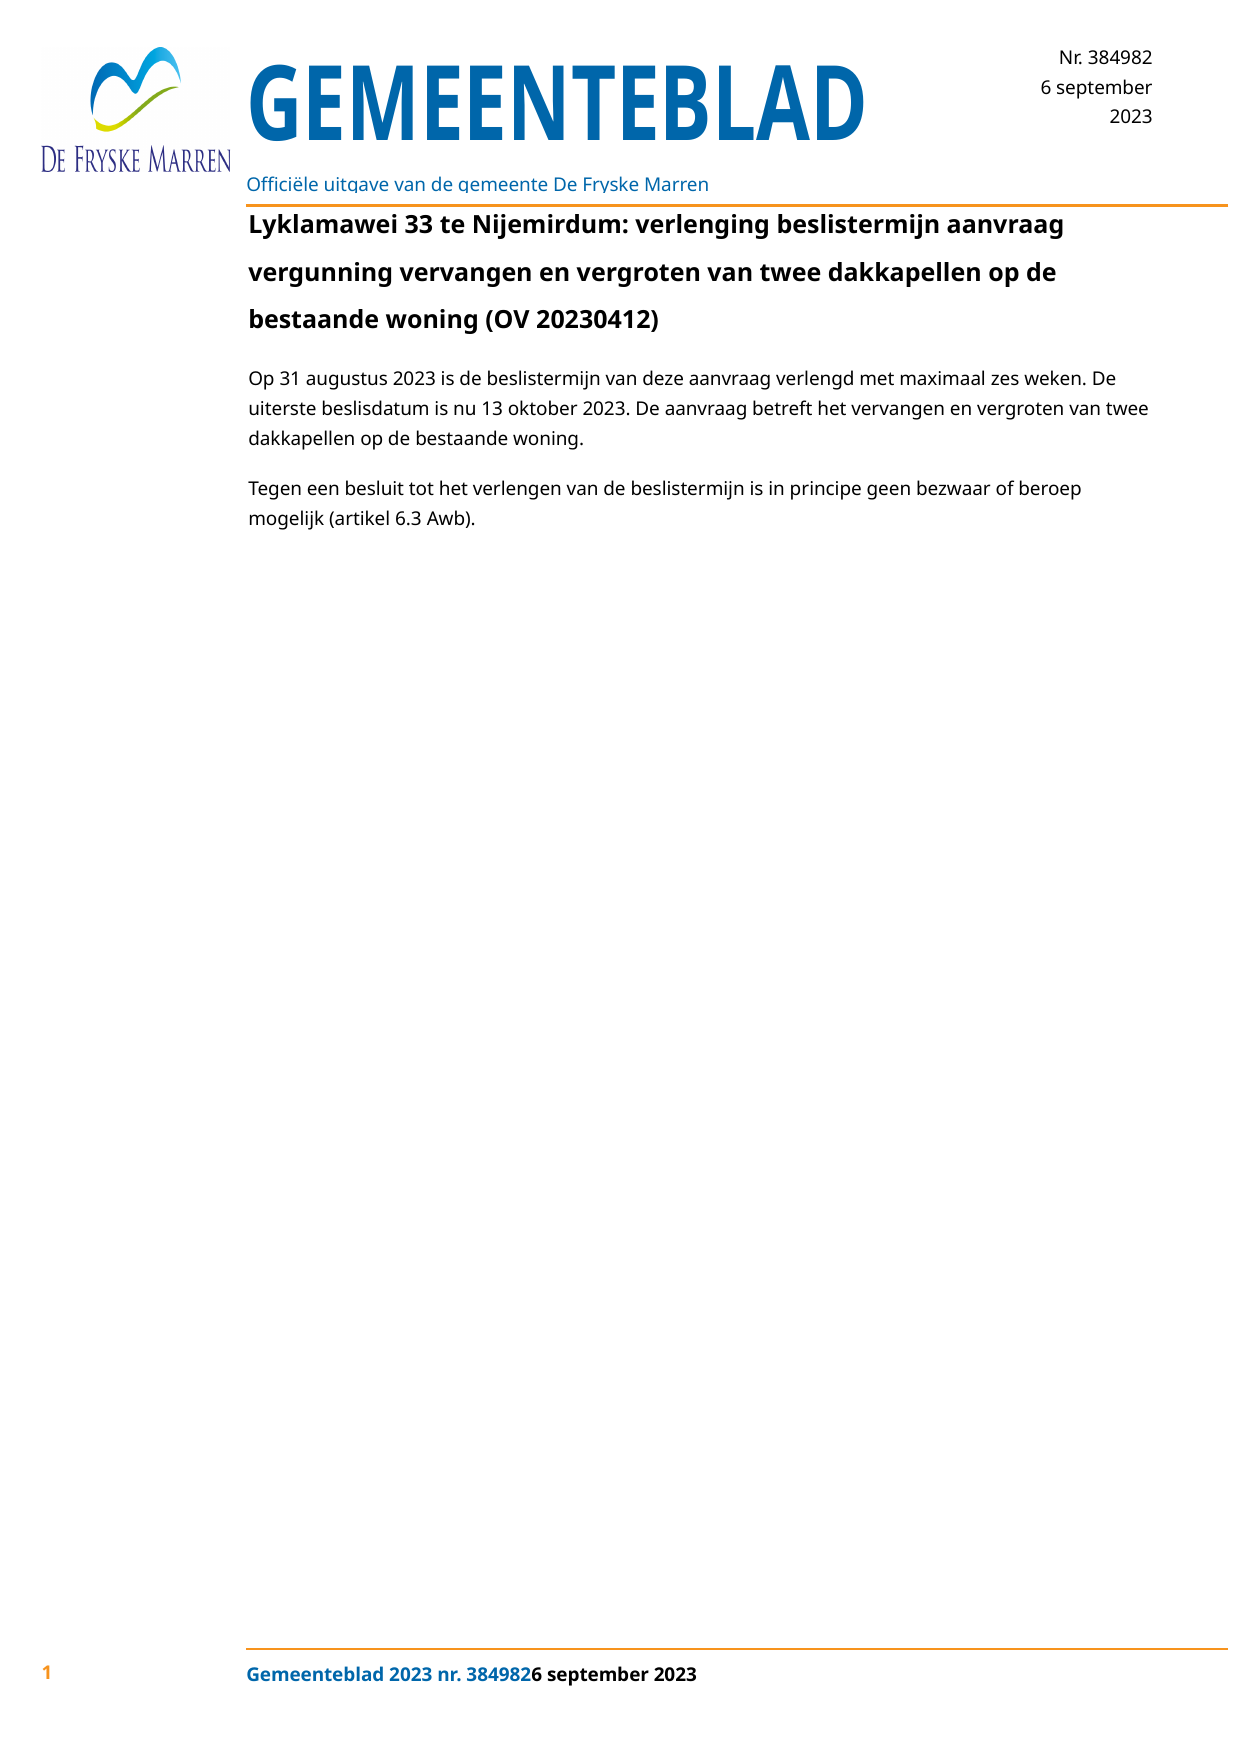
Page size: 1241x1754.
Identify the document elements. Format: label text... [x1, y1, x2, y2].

text Tegen een besluit tot het verlengen van de beslistermijn is in principe geen bezwaar of beroep mogelijk (artikel 6.3 Awb). [248, 475, 1152, 530]
text Lyklamawei 33 te Nijemirdum: verlenging beslistermijn aanvraag vergunning vervangen en vergroten van twee dakkapellen op de bestaande woning (OV 20230412) [248, 207, 1152, 336]
text Op 31 augustus 2023 is de beslistermijn van deze aanvraag verlengd met maximaal zes weken. De uiterste beslisdatum is nu 13 oktober 2023. De aanvraag betreft het vervangen en vergroten van twee dakkapellen op de bestaande woning. [248, 366, 1152, 450]
picture [41, 47, 231, 172]
